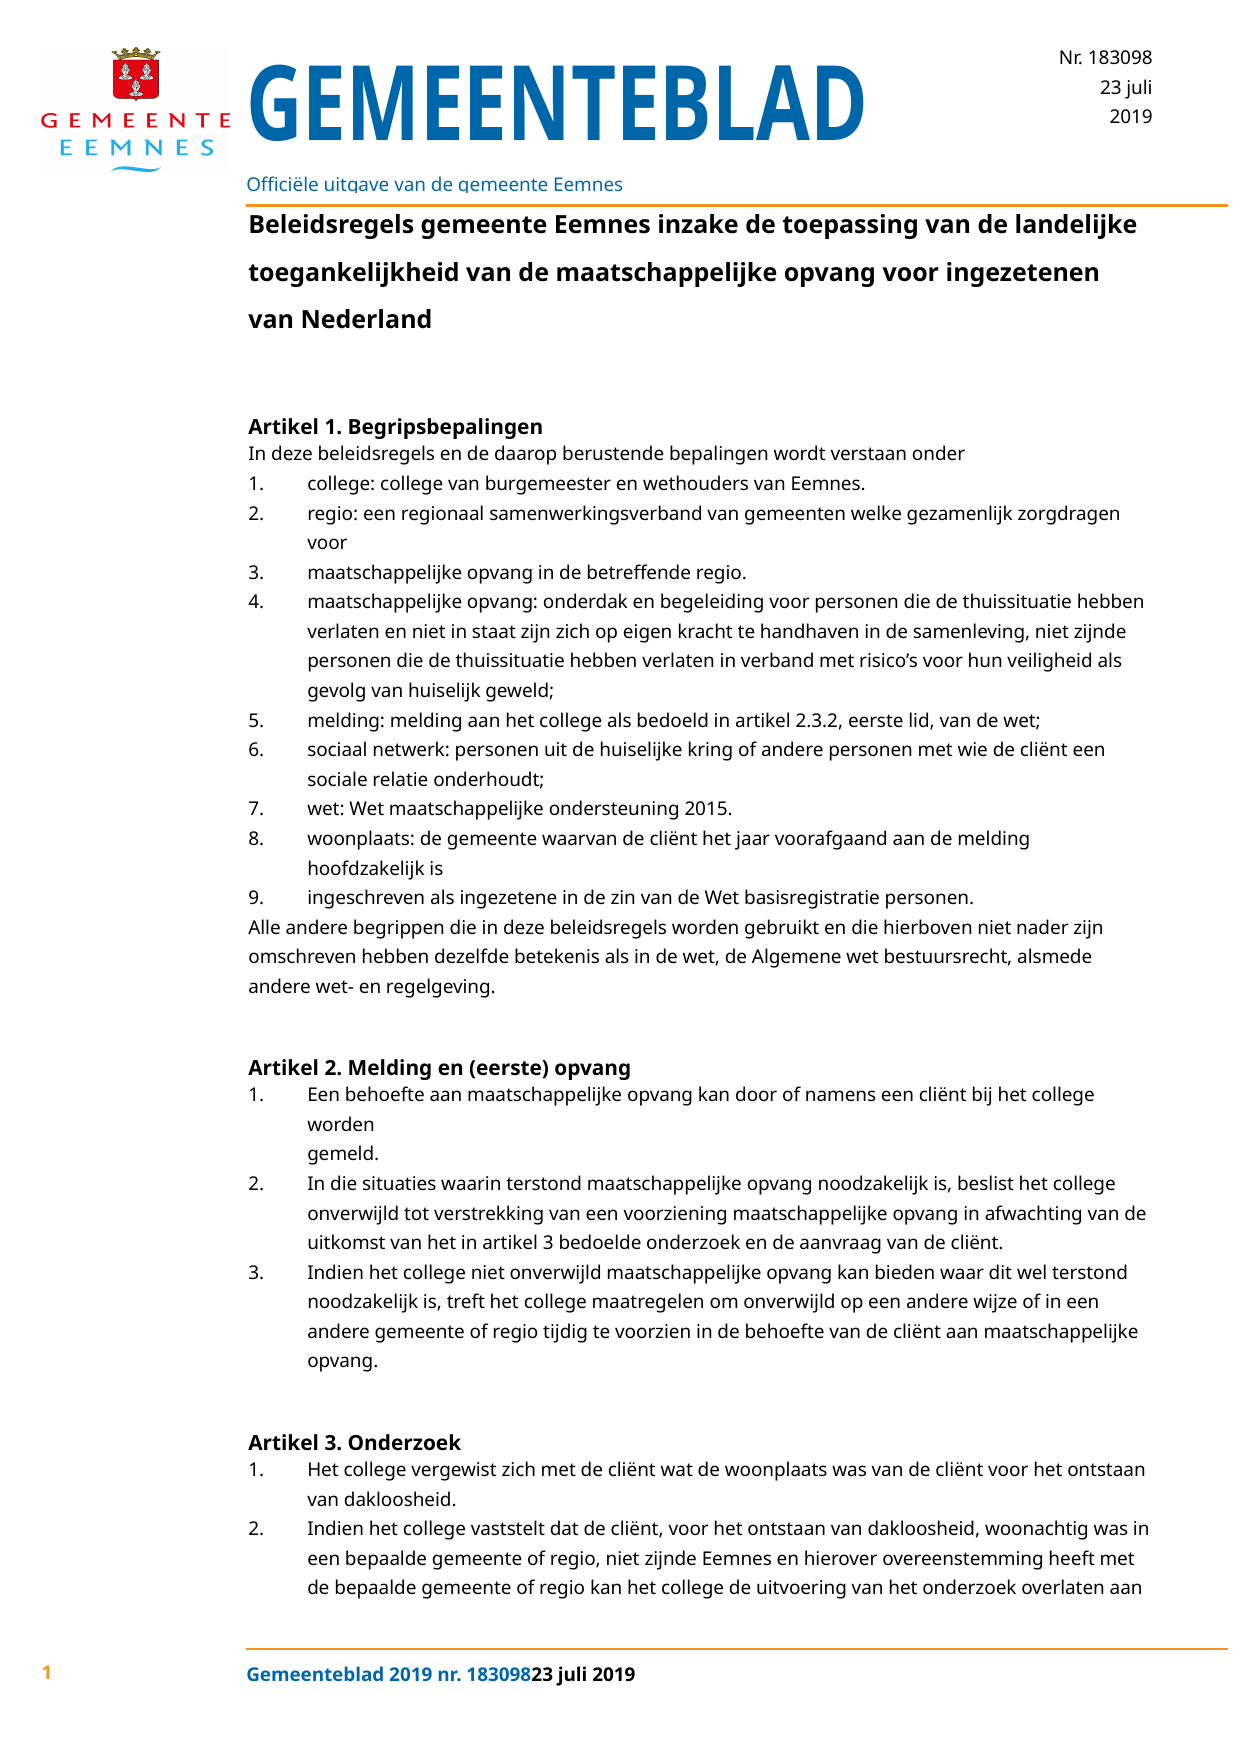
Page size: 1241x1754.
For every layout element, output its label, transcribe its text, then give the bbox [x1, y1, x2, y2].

list maatschappelijke opvang in de betreffende regio. [248, 559, 1152, 584]
picture [41, 47, 231, 172]
text Artikel 2. Melding en (eerste) opvang [248, 1053, 1152, 1081]
list Het college vergewist zich met de cliënt wat de woonplaats was van de cliënt voor het ontstaan van dakloosheid. [248, 1456, 1152, 1511]
list ingeschreven als ingezetene in de zin van de Wet basisregistratie personen. [248, 884, 1152, 910]
list woonplaats: de gemeente waarvan de cliënt het jaar voorafgaand aan de melding hoofdzakelijk is [248, 825, 1152, 880]
text Artikel 1. Begripsbepalingen [248, 412, 1152, 441]
list wet: Wet maatschappelijke ondersteuning 2015. [248, 796, 1152, 821]
text Alle andere begrippen die in deze beleidsregels worden gebruikt en die hierboven niet nader zijn omschreven hebben dezelfde betekenis als in de wet, de Algemene wet bestuursrecht, alsmede andere wet- en regelgeving. [248, 914, 1152, 999]
text Artikel 3. Onderzoek [248, 1428, 1152, 1456]
list college: college van burgemeester en wethouders van Eemnes. [248, 470, 1152, 496]
text In deze beleidsregels en de daarop berustende bepalingen wordt verstaan onder [248, 441, 1152, 466]
list regio: een regionaal samenwerkingsverband van gemeenten welke gezamenlijk zorgdragen voor [248, 500, 1152, 555]
list In die situaties waarin terstond maatschappelijke opvang noodzakelijk is, beslist het college onverwijld tot verstrekking van een voorziening maatschappelijke opvang in afwachting van de uitkomst van het in artikel 3 bedoelde onderzoek en de aanvraag van de cliënt. [248, 1170, 1152, 1255]
list Indien het college vaststelt dat de cliënt, voor het ontstaan van dakloosheid, woonachtig was in een bepaalde gemeente of regio, niet zijnde Eemnes en hierover overeenstemming heeft met de bepaalde gemeente of regio kan het college de uitvoering van het onderzoek overlaten aan [248, 1515, 1152, 1600]
list Indien het college niet onverwijld maatschappelijke opvang kan bieden waar dit wel terstond noodzakelijk is, treft het college maatregelen om onverwijld op een andere wijze of in een andere gemeente of regio tijdig te voorzien in de behoefte van de cliënt aan maatschappelijke opvang. [248, 1259, 1152, 1373]
list Een behoefte aan maatschappelijke opvang kan door of namens een cliënt bij het college worden [248, 1081, 1152, 1137]
list melding: melding aan het college als bedoeld in artikel 2.3.2, eerste lid, van de wet; [248, 707, 1152, 732]
list maatschappelijke opvang: onderdak en begeleiding voor personen die de thuissituatie hebben verlaten en niet in staat zijn zich op eigen kracht te handhaven in de samenleving, niet zijnde personen die de thuissituatie hebben verlaten in verband met risico’s voor hun veiligheid als gevolg van huiselijk geweld; [248, 588, 1152, 703]
list sociaal netwerk: personen uit de huiselijke kring of andere personen met wie de cliënt een sociale relatie onderhoudt; [248, 736, 1152, 792]
text Beleidsregels gemeente Eemnes inzake de toepassing van de landelijke toegankelijkheid van de maatschappelijke opvang voor ingezetenen van Nederland [248, 207, 1152, 336]
list gemeld. [248, 1141, 1152, 1166]
